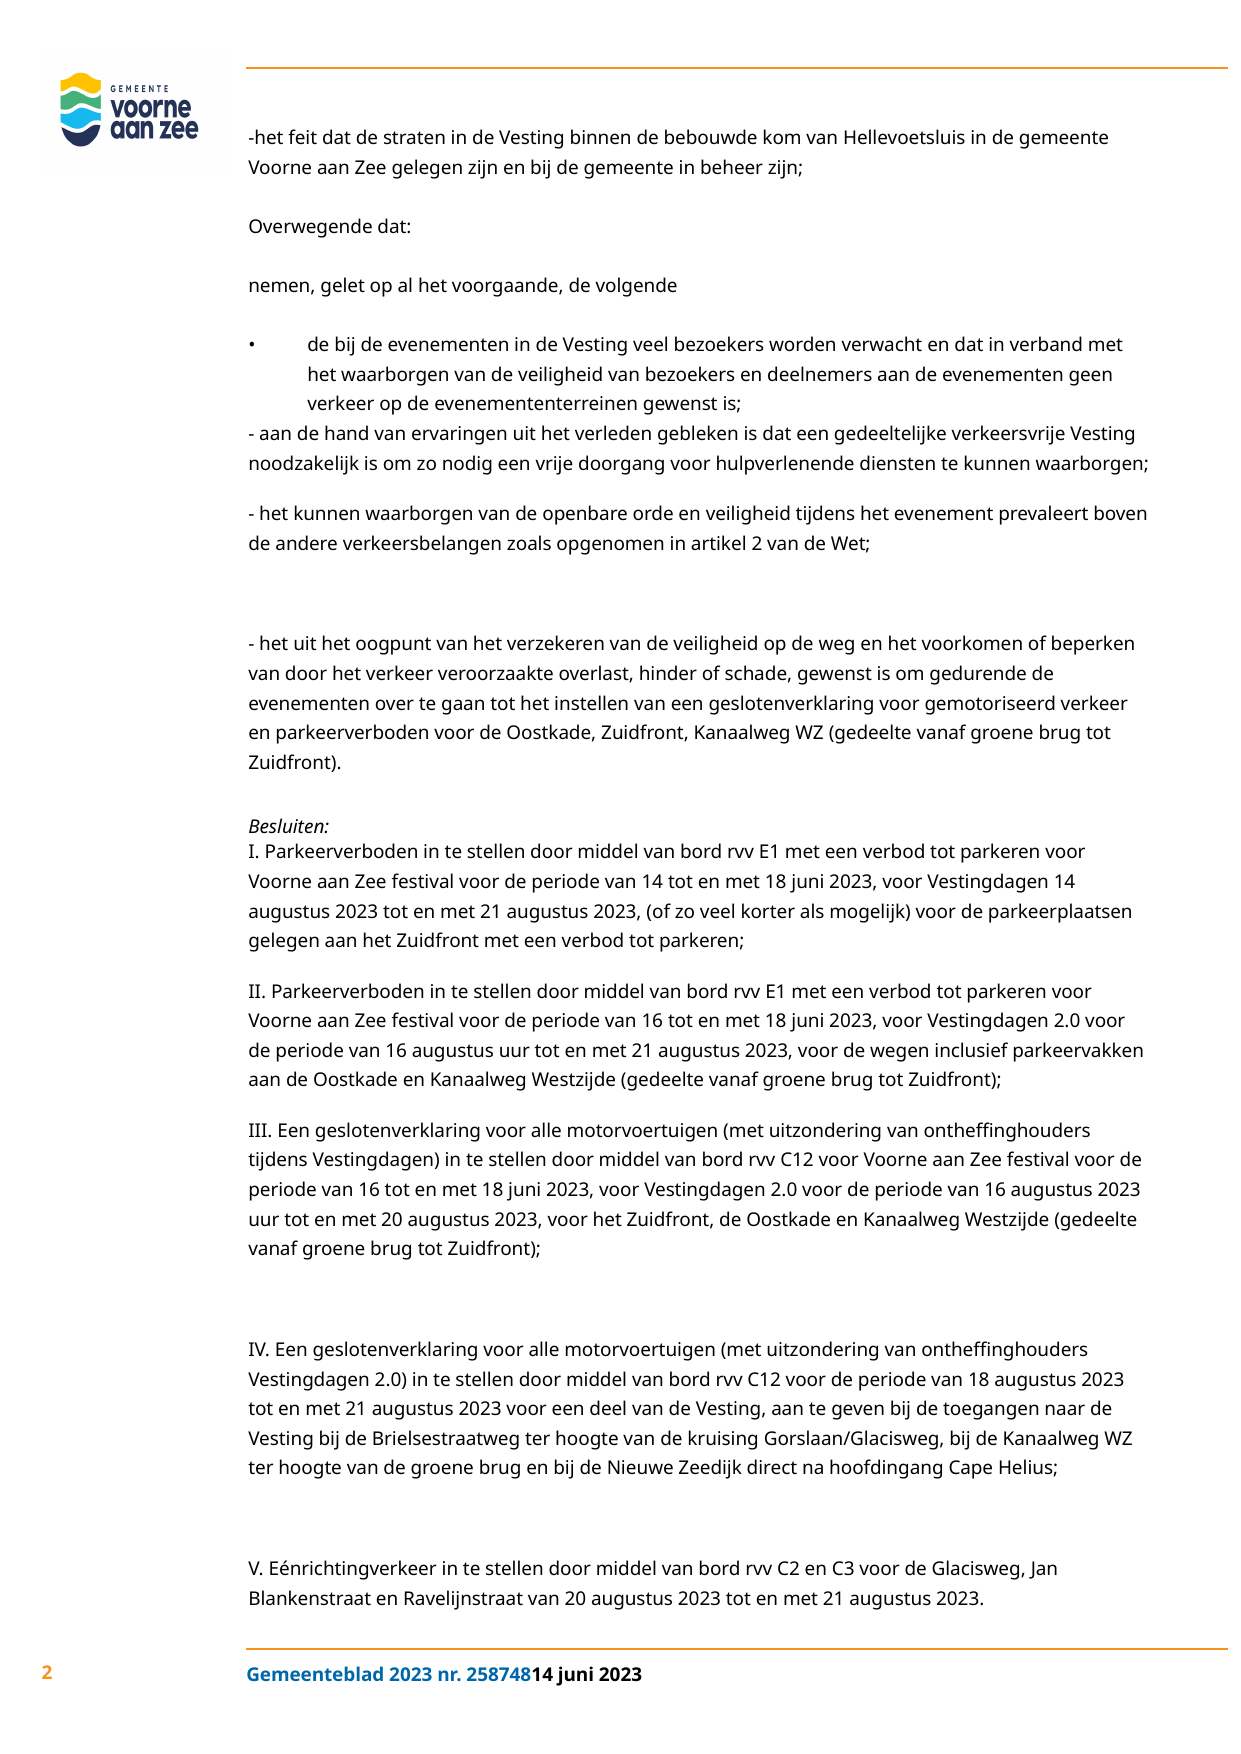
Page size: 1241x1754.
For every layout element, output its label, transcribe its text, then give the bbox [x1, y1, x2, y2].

text IV. Een geslotenverklaring voor alle motorvoertuigen (met uitzondering van ontheffinghouders Vestingdagen 2.0) in te stellen door middel van bord rvv C12 voor de periode van 18 augustus 2023 tot en met 21 augustus 2023 voor een deel van de Vesting, aan te geven bij de toegangen naar de Vesting bij de Brielsestraatweg ter hoogte van de kruising Gorslaan/Glacisweg, bij de Kanaalweg WZ ter hoogte van de groene brug en bij de Nieuwe Zeedijk direct na hoofdingang Cape Helius; [248, 1336, 1152, 1480]
text III. Een geslotenverklaring voor alle motorvoertuigen (met uitzondering van ontheffinghouders tijdens Vestingdagen) in te stellen door middel van bord rvv C12 voor Voorne aan Zee festival voor de periode van 16 tot en met 18 juni 2023, voor Vestingdagen 2.0 voor de periode van 16 augustus 2023 uur tot en met 20 augustus 2023, voor het Zuidfront, de Oostkade en Kanaalweg Westzijde (gedeelte vanaf groene brug tot Zuidfront); [248, 1117, 1152, 1261]
text -het feit dat de straten in de Vesting binnen de bebouwde kom van Hellevoetsluis in de gemeente Voorne aan Zee gelegen zijn en bij de gemeente in beheer zijn; [248, 124, 1152, 180]
text - aan de hand van ervaringen uit het verleden gebleken is dat een gedeeltelijke verkeersvrije Vesting noodzakelijk is om zo nodig een vrije doorgang voor hulpverlenende diensten te kunnen waarborgen; [248, 420, 1152, 476]
text V. Eénrichtingverkeer in te stellen door middel van bord rvv C2 en C3 voor de Glacisweg, Jan Blankenstraat en Ravelijnstraat van 20 augustus 2023 tot en met 21 augustus 2023. [248, 1555, 1152, 1611]
list de bij de evenementen in de Vesting veel bezoekers worden verwacht en dat in verband met het waarborgen van de veiligheid van bezoekers en deelnemers aan de evenementen geen verkeer op de evenemententerreinen gewenst is; [248, 331, 1152, 416]
text Overwegende dat: [248, 213, 1152, 239]
text Besluiten: [248, 813, 1152, 839]
text - het kunnen waarborgen van de openbare orde en veiligheid tijdens het evenement prevaleert boven de andere verkeersbelangen zoals opgenomen in artikel 2 van de Wet; [248, 500, 1152, 556]
text nemen, gelet op al het voorgaande, de volgende [248, 272, 1152, 298]
text - het uit het oogpunt van het verzekeren van de veiligheid op de weg en het voorkomen of beperken van door het verkeer veroorzaakte overlast, hinder of schade, gewenst is om gedurende de evenementen over te gaan tot het instellen van een geslotenverklaring voor gemotoriseerd verkeer en parkeerverboden voor de Oostkade, Zuidfront, Kanaalweg WZ (gedeelte vanaf groene brug tot Zuidfront). [248, 631, 1152, 775]
text II. Parkeerverboden in te stellen door middel van bord rvv E1 met een verbod tot parkeren voor Voorne aan Zee festival voor de periode van 16 tot en met 18 juni 2023, voor Vestingdagen 2.0 voor de periode van 16 augustus uur tot en met 21 augustus 2023, voor de wegen inclusief parkeervakken aan de Oostkade en Kanaalweg Westzijde (gedeelte vanaf groene brug tot Zuidfront); [248, 978, 1152, 1092]
picture [41, 47, 231, 172]
text I. Parkeerverboden in te stellen door middel van bord rvv E1 met een verbod tot parkeren voor Voorne aan Zee festival voor de periode van 14 tot en met 18 juni 2023, voor Vestingdagen 14 augustus 2023 tot en met 21 augustus 2023, (of zo veel korter als mogelijk) voor de parkeerplaatsen gelegen aan het Zuidfront met een verbod tot parkeren; [248, 839, 1152, 953]
